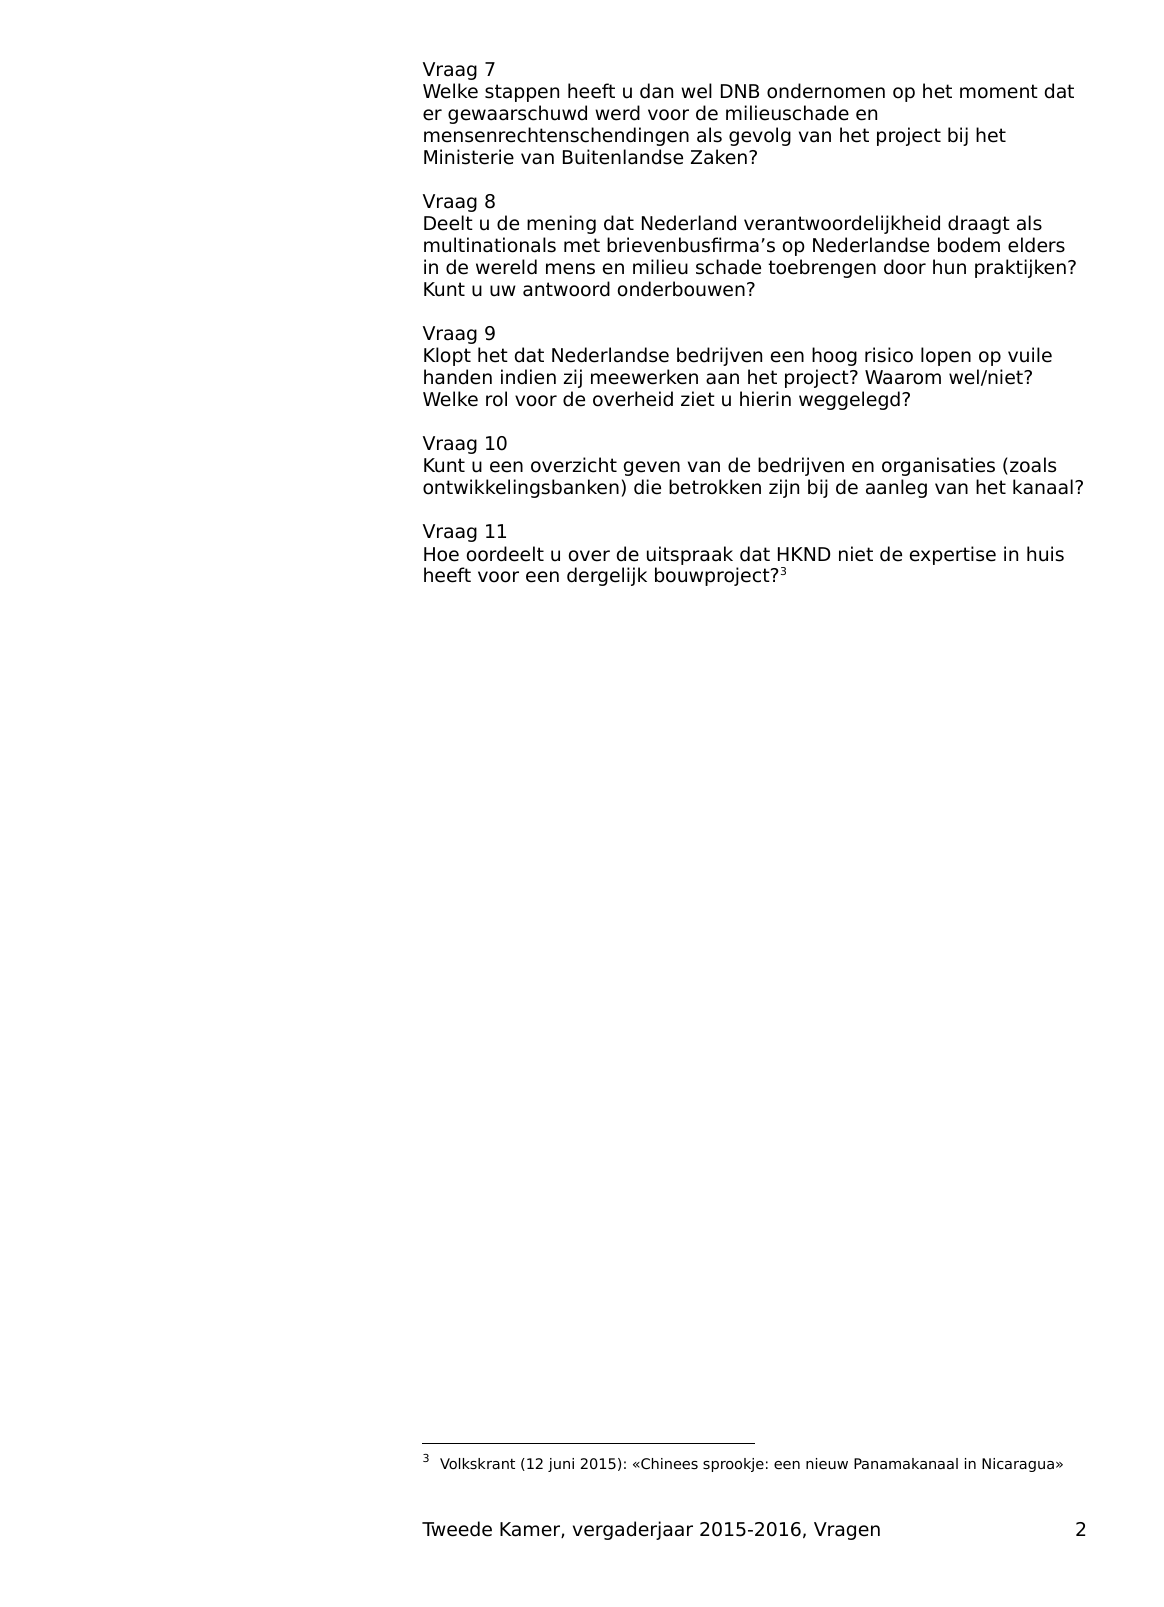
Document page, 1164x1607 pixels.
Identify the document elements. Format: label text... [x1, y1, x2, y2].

text Klopt het dat Nederlandse bedrijven een hoog risico lopen op vuile handen indien zij meewerken aan het project? Waarom wel/niet? Welke rol voor de overheid ziet u hierin weggelegd? [422, 345, 1087, 411]
text Vraag 9 [422, 323, 1087, 345]
text Kunt u een overzicht geven van de bedrijven en organisaties (zoals ontwikkelingsbanken) die betrokken zijn bij de aanleg van het kanaal? [422, 455, 1087, 499]
text Vraag 8 [422, 191, 1087, 213]
text Deelt u de mening dat Nederland verantwoordelijkheid draagt als multinationals met brievenbusfirma’s op Nederlandse bodem elders in de wereld mens en milieu schade toebrengen door hun praktijken? Kunt u uw antwoord onderbouwen? [422, 213, 1087, 301]
text Welke stappen heeft u dan wel DNB ondernomen op het moment dat er gewaarschuwd werd voor de milieuschade en mensenrechtenschendingen als gevolg van het project bij het Ministerie van Buitenlandse Zaken? [422, 81, 1087, 169]
text Vraag 11 [422, 521, 1087, 543]
text Volkskrant (12 juni 2015): «Chinees sprookje: een nieuw Panamakanaal in Nicaragua» [422, 1452, 1087, 1474]
text Hoe oordeelt u over de uitspraak dat HKND niet de expertise in huis heeft voor een dergelijk bouwproject? [422, 543, 1087, 587]
text Vraag 7 [422, 59, 1087, 81]
text Vraag 10 [422, 433, 1087, 455]
